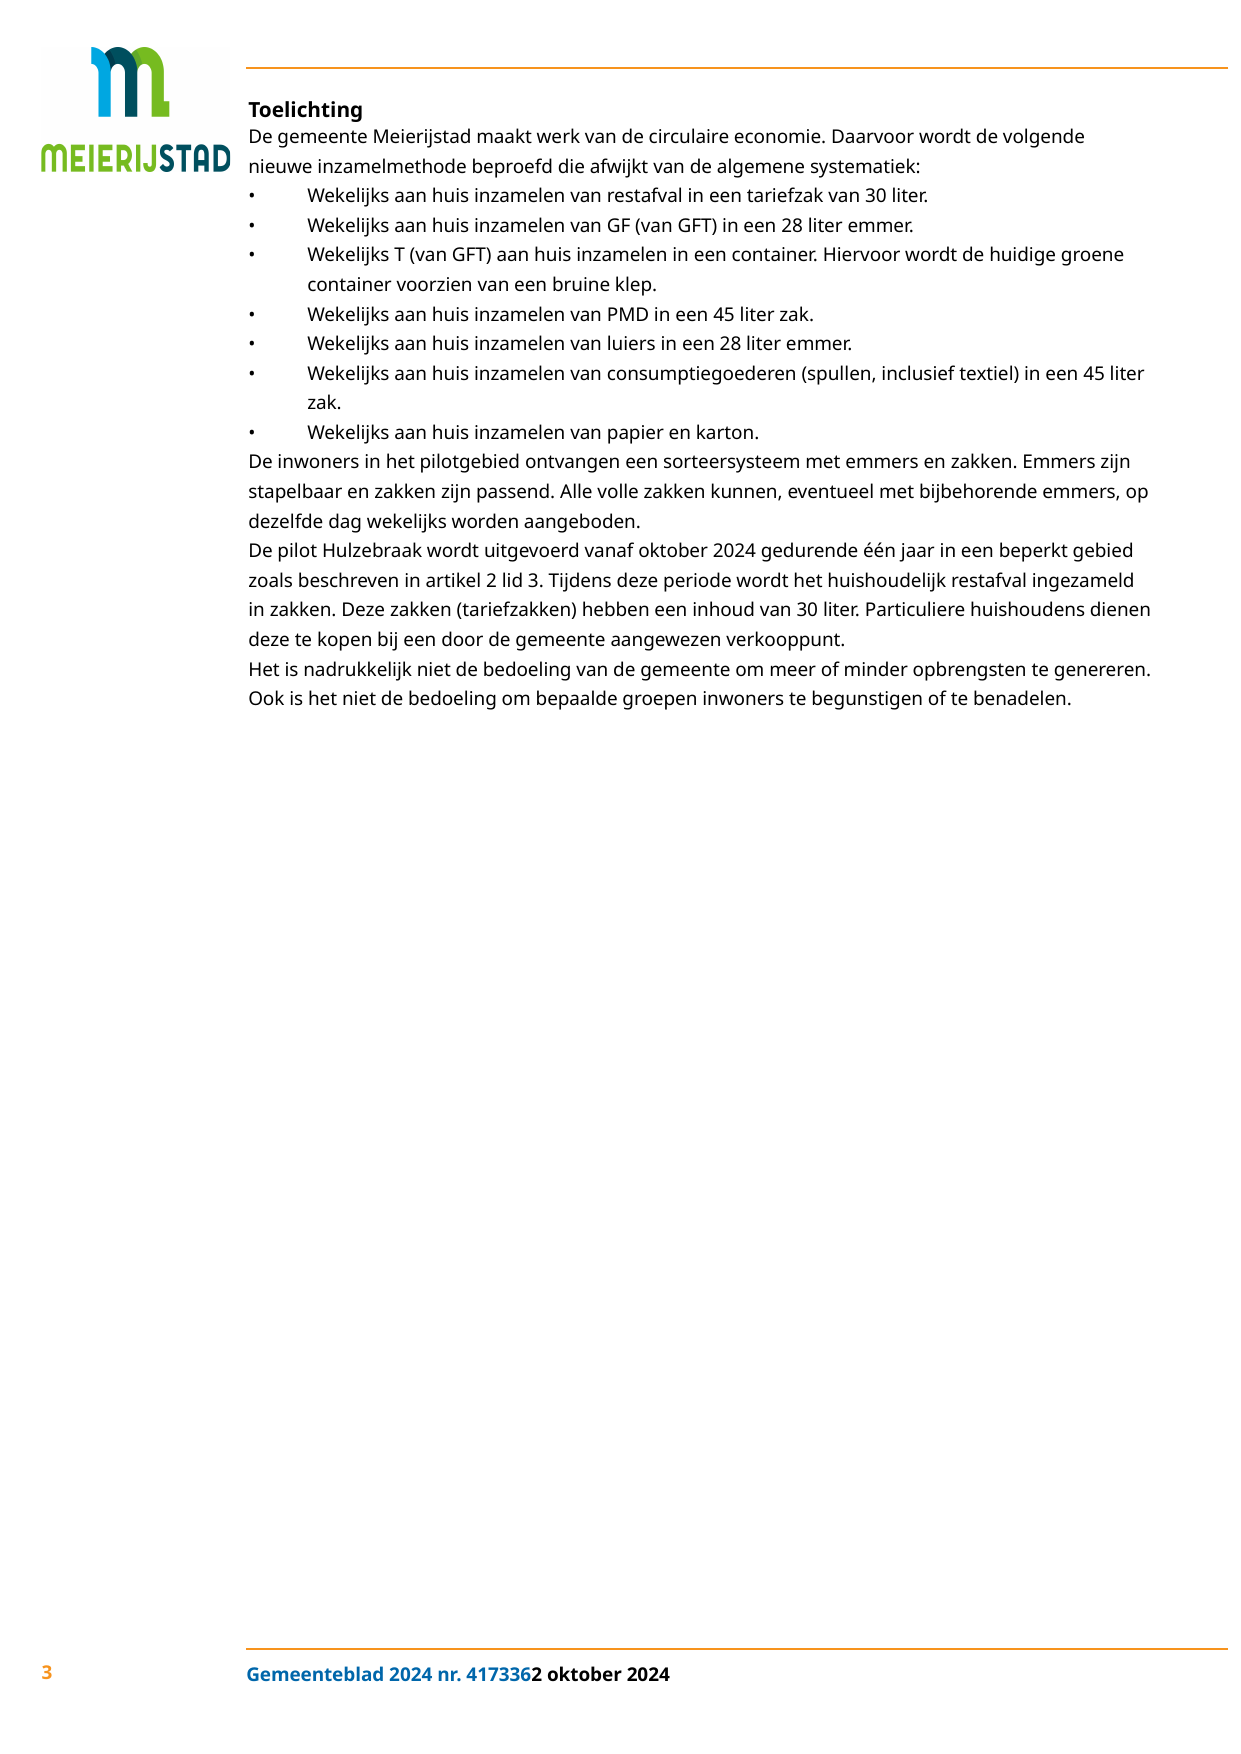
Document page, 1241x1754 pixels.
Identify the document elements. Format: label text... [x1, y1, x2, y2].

list Wekelijks aan huis inzamelen van restafval in een tariefzak van 30 liter. [248, 182, 1152, 208]
text Het is nadrukkelijk niet de bedoeling van de gemeente om meer of minder opbrengsten te genereren. Ook is het niet de bedoeling om bepaalde groepen inwoners te begunstigen of te benadelen. [248, 656, 1152, 711]
list Wekelijks aan huis inzamelen van consumptiegoederen (spullen, inclusief textiel) in een 45 liter zak. [248, 360, 1152, 415]
text De inwoners in het pilotgebied ontvangen een sorteersysteem met emmers en zakken. Emmers zijn stapelbaar en zakken zijn passend. Alle volle zakken kunnen, eventueel met bijbehorende emmers, op dezelfde dag wekelijks worden aangeboden. [248, 449, 1152, 534]
picture [41, 47, 231, 172]
list Wekelijks T (van GFT) aan huis inzamelen in een container. Hiervoor wordt de huidige groene container voorzien van een bruine klep. [248, 242, 1152, 297]
list Wekelijks aan huis inzamelen van GF (van GFT) in een 28 liter emmer. [248, 212, 1152, 238]
list Wekelijks aan huis inzamelen van papier en karton. [248, 419, 1152, 445]
text De gemeente Meierijstad maakt werk van de circulaire economie. Daarvoor wordt de volgende nieuwe inzamelmethode beproefd die afwijkt van de algemene systematiek: [248, 123, 1152, 179]
list Wekelijks aan huis inzamelen van luiers in een 28 liter emmer. [248, 330, 1152, 356]
text Toelichting [248, 95, 1152, 123]
list Wekelijks aan huis inzamelen van PMD in een 45 liter zak. [248, 301, 1152, 327]
text De pilot Hulzebraak wordt uitgevoerd vanaf oktober 2024 gedurende één jaar in een beperkt gebied zoals beschreven in artikel 2 lid 3. Tijdens deze periode wordt het huishoudelijk restafval ingezameld in zakken. Deze zakken (tariefzakken) hebben een inhoud van 30 liter. Particuliere huishoudens dienen deze te kopen bij een door de gemeente aangewezen verkooppunt. [248, 537, 1152, 652]
